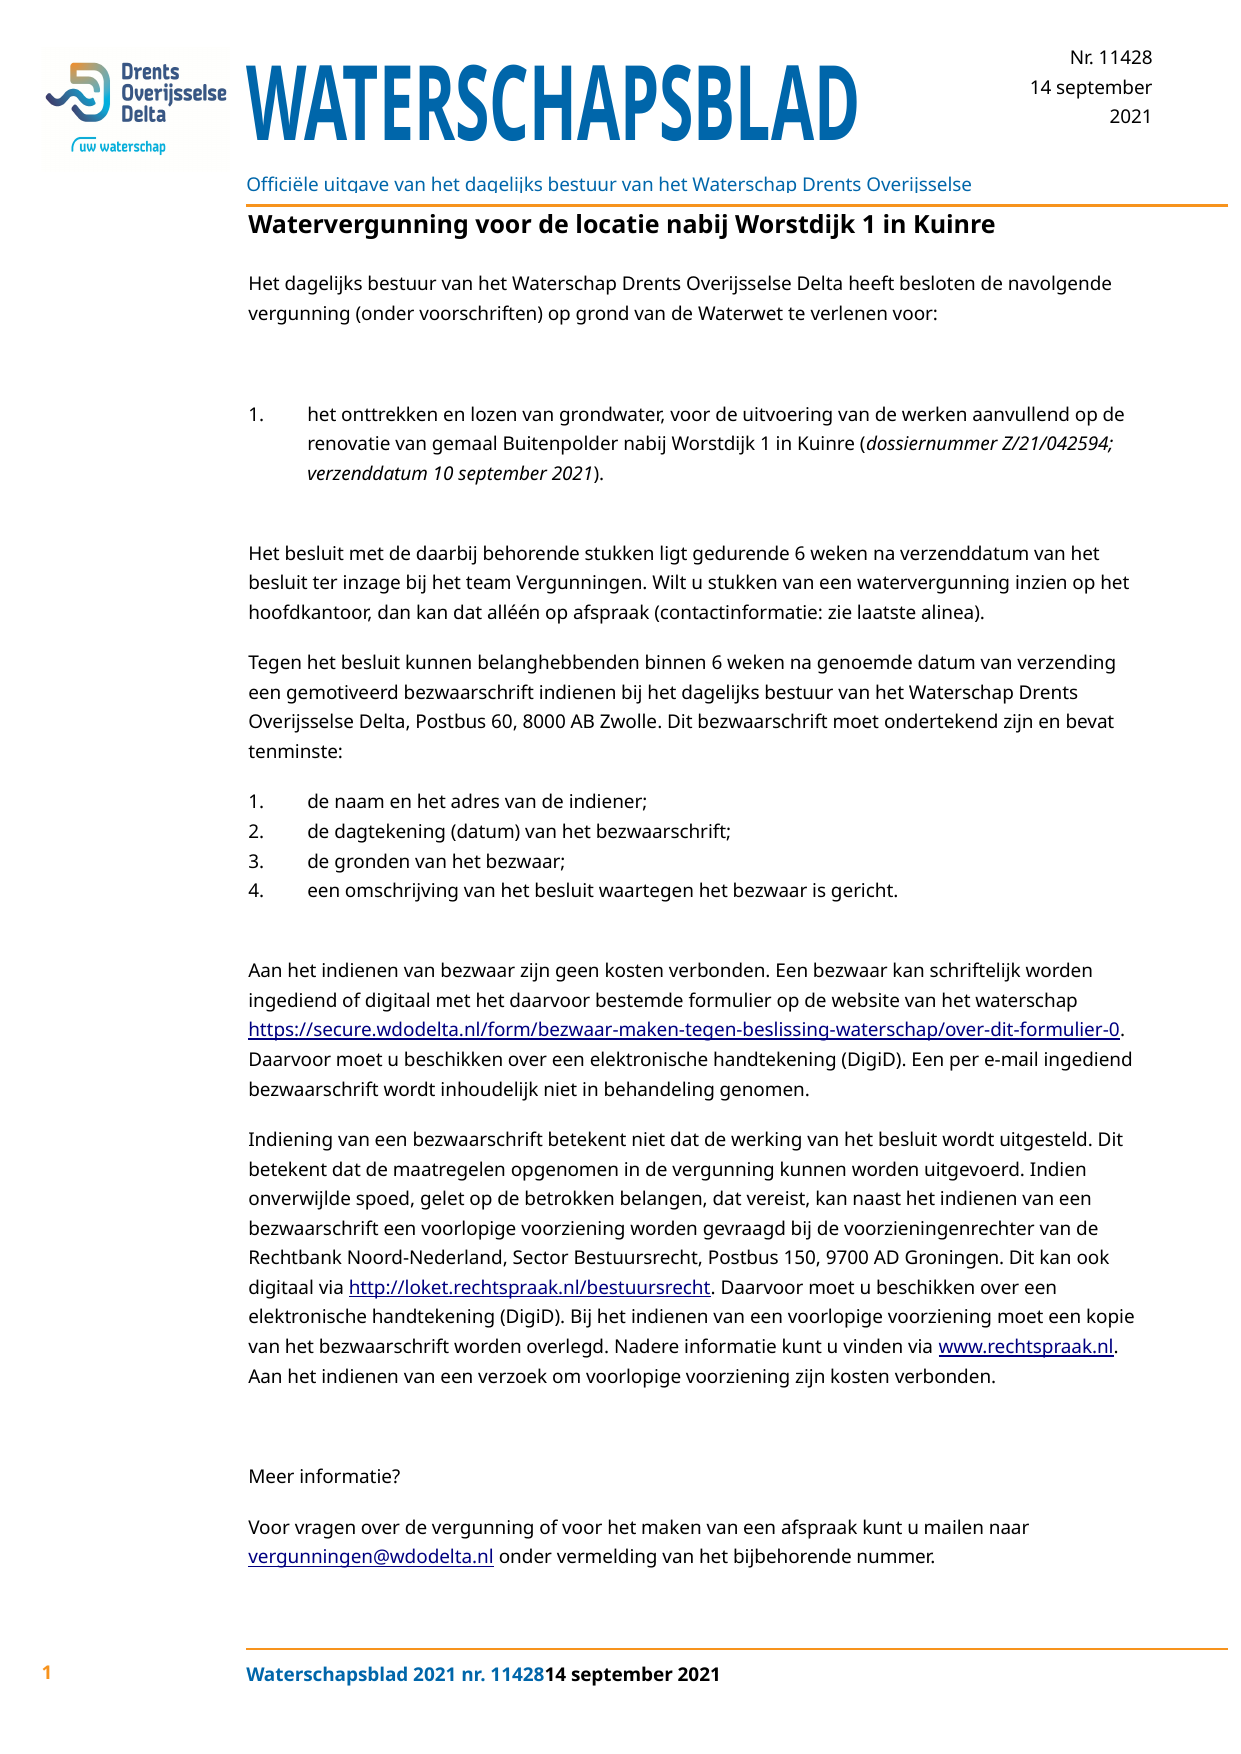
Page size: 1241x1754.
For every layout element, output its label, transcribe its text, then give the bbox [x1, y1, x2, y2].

list een omschrijving van het besluit waartegen het bezwaar is gericht. [248, 877, 1152, 903]
picture [41, 47, 231, 172]
text Tegen het besluit kunnen belanghebbenden binnen 6 weken na genoemde datum van verzending een gemotiveerd bezwaarschrift indienen bij het dagelijks bestuur van het Waterschap Drents Overijsselse Delta, Postbus 60, 8000 AB Zwolle. Dit bezwaarschrift moet ondertekend zijn en bevat tenminste: [248, 649, 1152, 764]
list de gronden van het bezwaar; [248, 848, 1152, 873]
text Meer informatie? [248, 1464, 1152, 1489]
text Watervergunning voor de locatie nabij Worstdijk 1 in Kuinre [248, 207, 1152, 241]
list de naam en het adres van de indiener; [248, 789, 1152, 814]
list het onttrekken en lozen van grondwater, voor de uitvoering van de werken aanvullend op de renovatie van gemaal Buitenpolder nabij Worstdijk 1 in Kuinre (dossiernummer Z/21/042594; verzenddatum 10 september 2021). [248, 401, 1152, 486]
text Indiening van een bezwaarschrift betekent niet dat de werking van het besluit wordt uitgesteld. Dit betekent dat de maatregelen opgenomen in de vergunning kunnen worden uitgevoerd. Indien onverwijlde spoed, gelet op de betrokken belangen, dat vereist, kan naast het indienen van een bezwaarschrift een voorlopige voorziening worden gevraagd bij de voorzieningenrechter van de Rechtbank Noord-Nederland, Sector Bestuursrecht, Postbus 150, 9700 AD Groningen. Dit kan ook digitaal via http://loket.rechtspraak.nl/bestuursrecht. Daarvoor moet u beschikken over een elektronische handtekening (DigiD). Bij het indienen van een voorlopige voorziening moet een kopie van het bezwaarschrift worden overlegd. Nadere informatie kunt u vinden via www.rechtspraak.nl. Aan het indienen van een verzoek om voorlopige voorziening zijn kosten verbonden. [248, 1126, 1152, 1388]
text Het besluit met de daarbij behorende stukken ligt gedurende 6 weken na verzenddatum van het besluit ter inzage bij het team Vergunningen. Wilt u stukken van een watervergunning inzien op het hoofdkantoor, dan kan dat alléén op afspraak (contactinformatie: zie laatste alinea). [248, 540, 1152, 625]
text Het dagelijks bestuur van het Waterschap Drents Overijsselse Delta heeft besloten de navolgende vergunning (onder voorschriften) op grond van de Waterwet te verlenen voor: [248, 270, 1152, 326]
list de dagtekening (datum) van het bezwaarschrift; [248, 818, 1152, 844]
text Aan het indienen van bezwaar zijn geen kosten verbonden. Een bezwaar kan schriftelijk worden ingediend of digitaal met het daarvoor bestemde formulier op de website van het waterschap https://secure.wdodelta.nl/form/bezwaar-maken-tegen-beslissing-waterschap/over-dit-formulier-0. Daarvoor moet u beschikken over een elektronische handtekening (DigiD). Een per e-mail ingediend bezwaarschrift wordt inhoudelijk niet in behandeling genomen. [248, 957, 1152, 1101]
text Voor vragen over de vergunning of voor het maken van een afspraak kunt u mailen naar vergunningen@wdodelta.nl onder vermelding van het bijbehorende nummer. [248, 1514, 1152, 1569]
